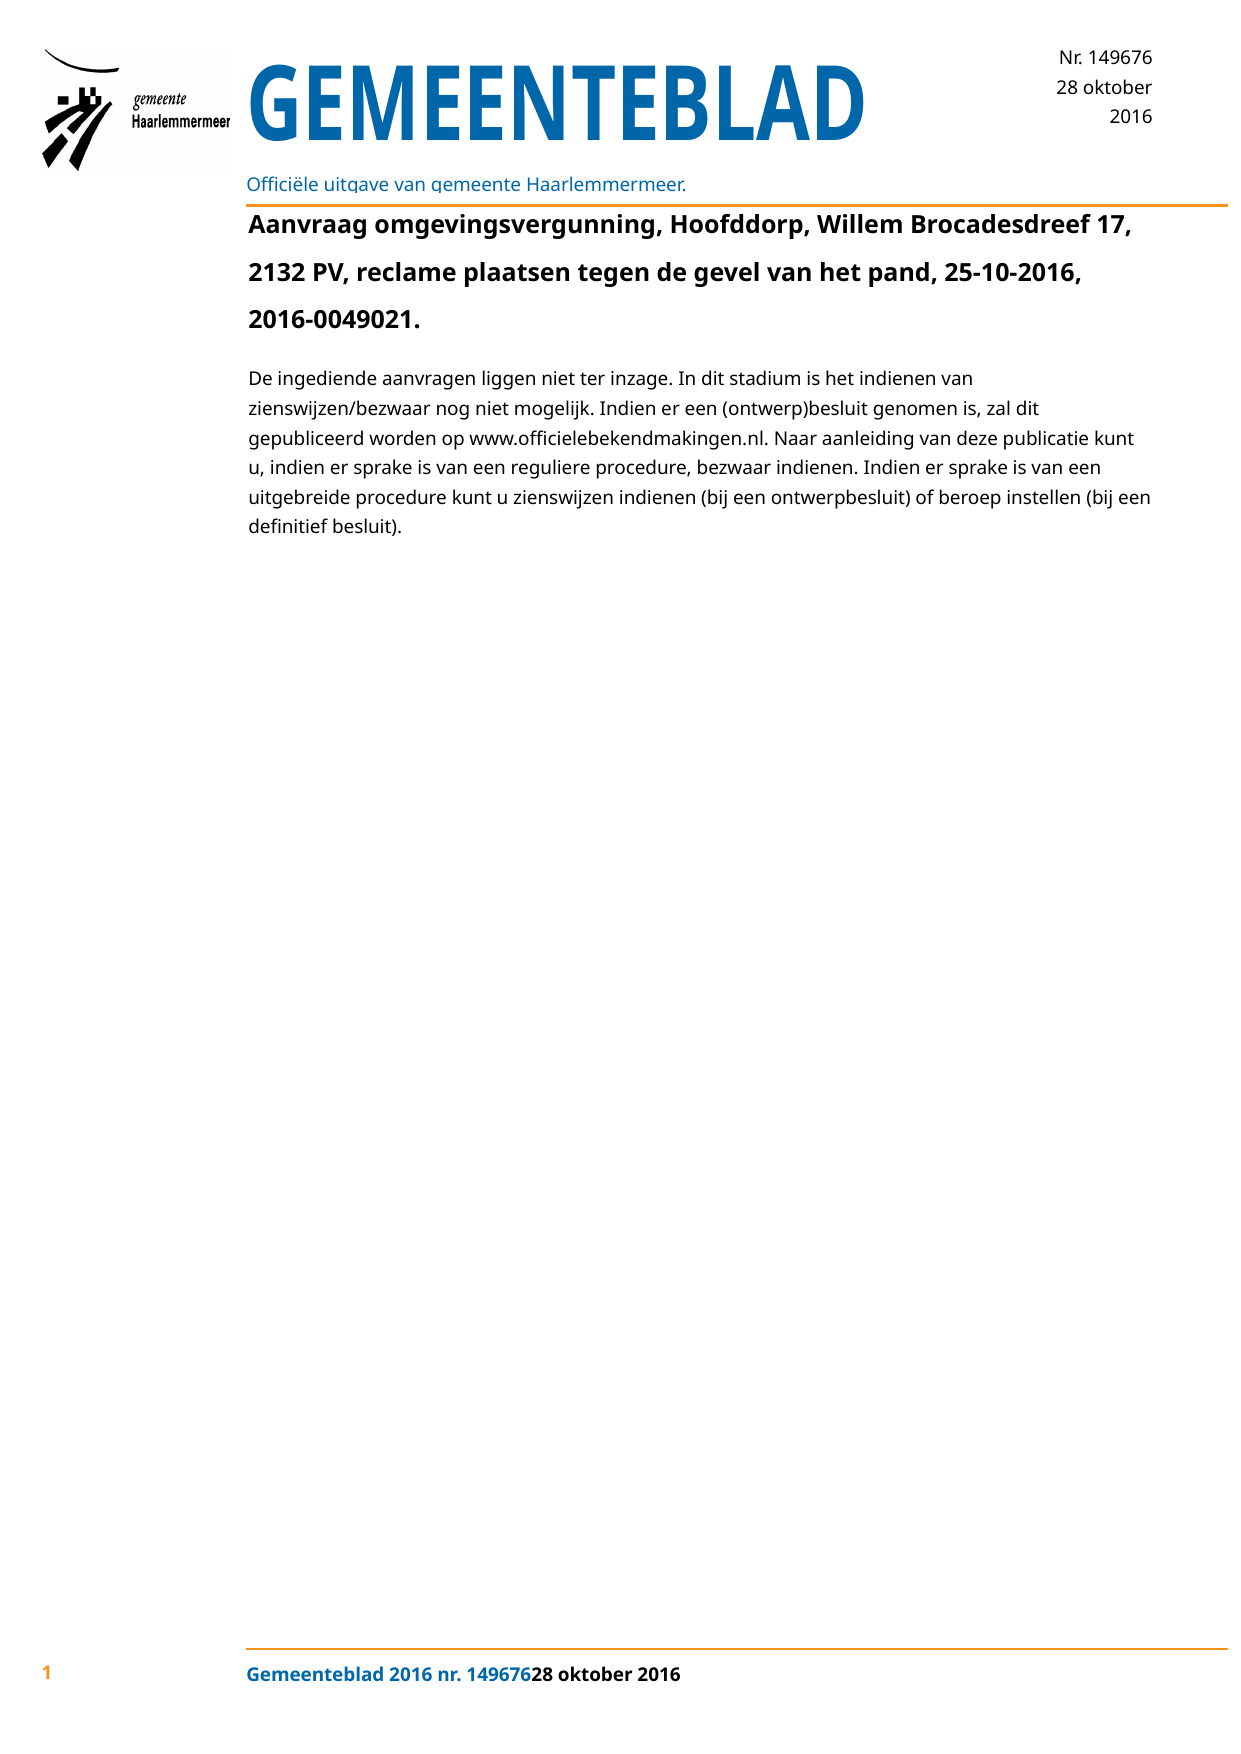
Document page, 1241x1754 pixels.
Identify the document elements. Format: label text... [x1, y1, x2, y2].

picture [41, 47, 231, 172]
text Aanvraag omgevingsvergunning, Hoofddorp, Willem Brocadesdreef 17, 2132 PV, reclame plaatsen tegen de gevel van het pand, 25-10-2016, 2016-0049021. [248, 207, 1152, 336]
text De ingediende aanvragen liggen niet ter inzage. In dit stadium is het indienen van zienswijzen/bezwaar nog niet mogelijk. Indien er een (ontwerp)besluit genomen is, zal dit gepubliceerd worden op www.officielebekendmakingen.nl. Naar aanleiding van deze publicatie kunt u, indien er sprake is van een reguliere procedure, bezwaar indienen. Indien er sprake is van een uitgebreide procedure kunt u zienswijzen indienen (bij een ontwerpbesluit) of beroep instellen (bij een definitief besluit). [248, 366, 1152, 539]
